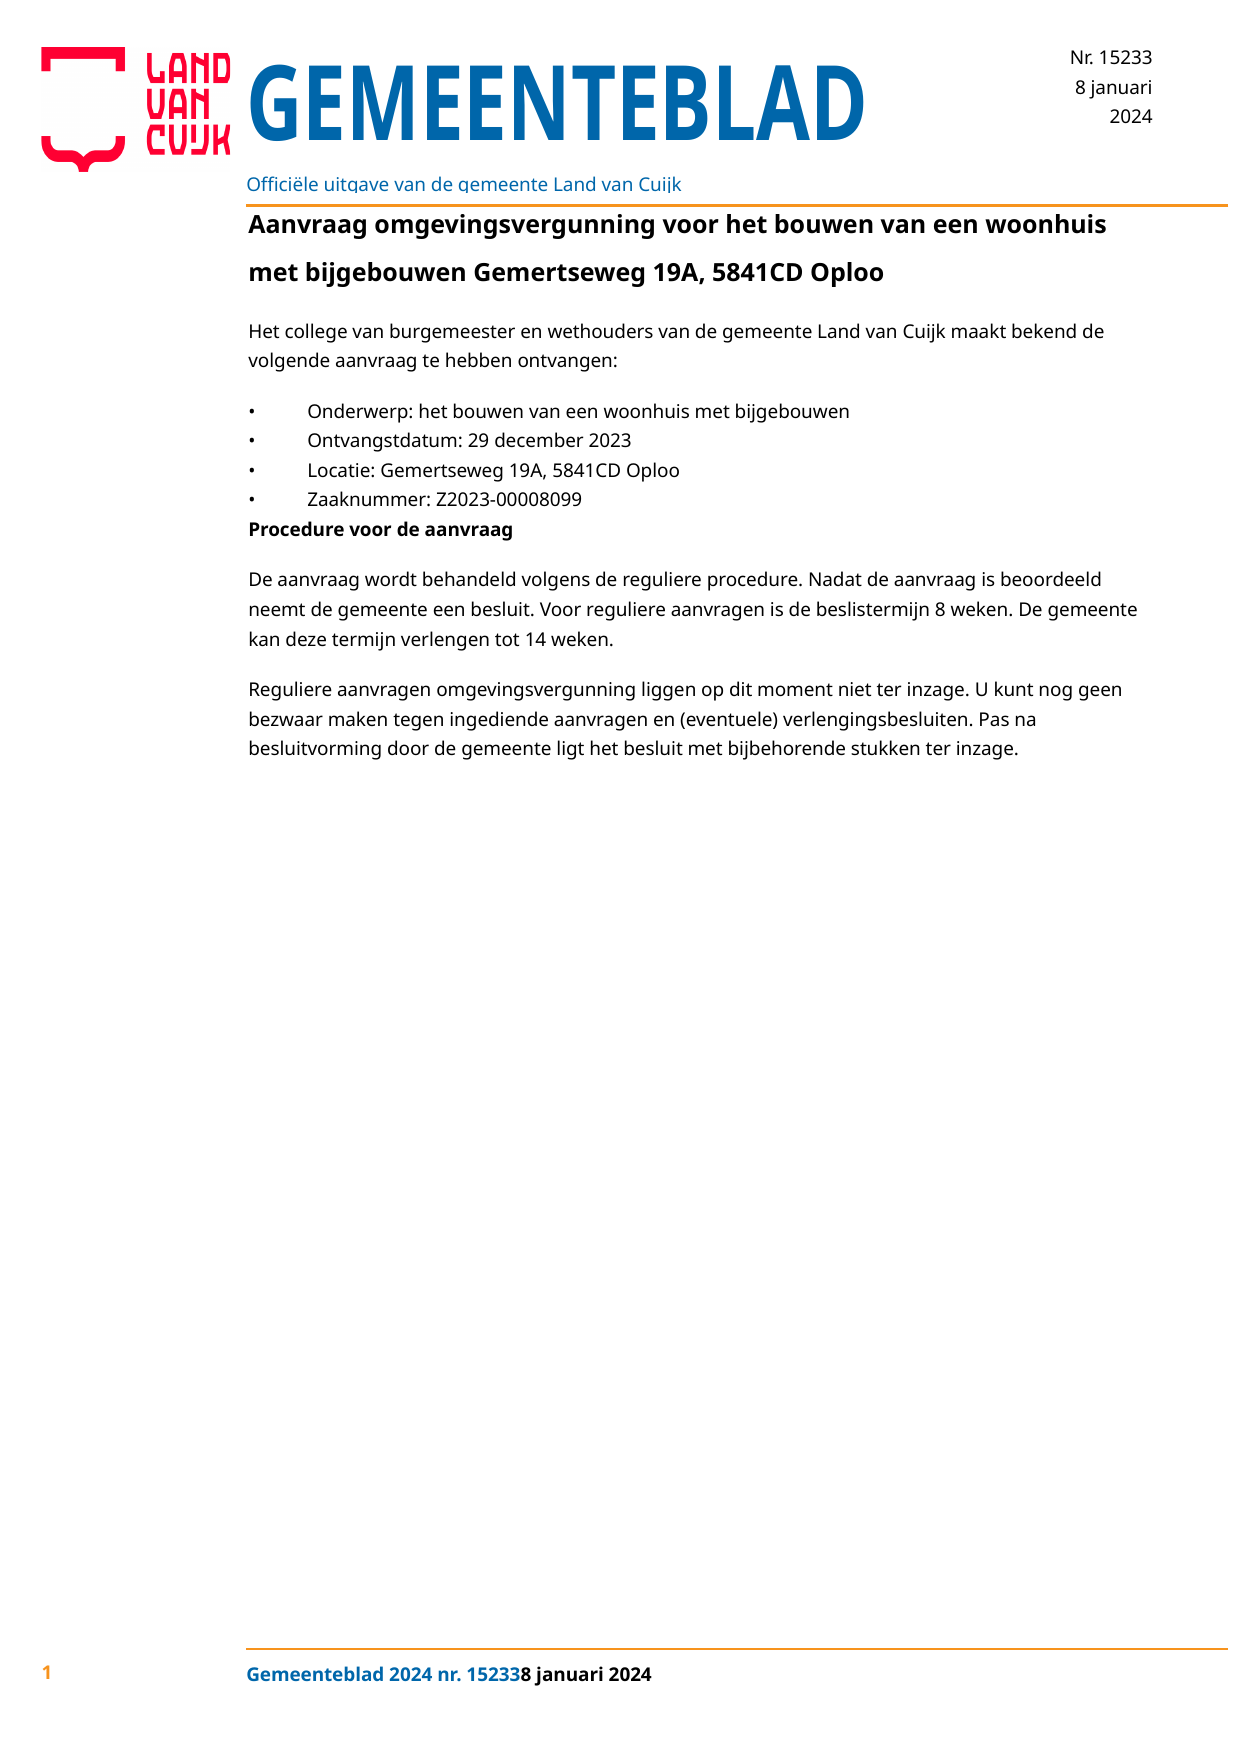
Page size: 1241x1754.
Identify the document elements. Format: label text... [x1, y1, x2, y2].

text Aanvraag omgevingsvergunning voor het bouwen van een woonhuis met bijgebouwen Gemertseweg 19A, 5841CD Oploo [248, 207, 1152, 288]
list Zaaknummer: Z2023-00008099 [248, 487, 1152, 512]
picture [41, 47, 231, 172]
text De aanvraag wordt behandeld volgens de reguliere procedure. Nadat de aanvraag is beoordeeld neemt de gemeente een besluit. Voor reguliere aanvragen is de beslistermijn 8 weken. De gemeente kan deze termijn verlengen tot 14 weken. [248, 567, 1152, 652]
list Ontvangstdatum: 29 december 2023 [248, 427, 1152, 453]
text Reguliere aanvragen omgevingsvergunning liggen op dit moment niet ter inzage. U kunt nog geen bezwaar maken tegen ingediende aanvragen en (eventuele) verlengingsbesluiten. Pas na besluitvorming door de gemeente ligt het besluit met bijbehorende stukken ter inzage. [248, 676, 1152, 761]
list Locatie: Gemertseweg 19A, 5841CD Oploo [248, 457, 1152, 483]
list Onderwerp: het bouwen van een woonhuis met bijgebouwen [248, 398, 1152, 424]
text Het college van burgemeester en wethouders van de gemeente Land van Cuijk maakt bekend de volgende aanvraag te hebben ontvangen: [248, 318, 1152, 373]
text Procedure voor de aanvraag [248, 516, 1152, 542]
